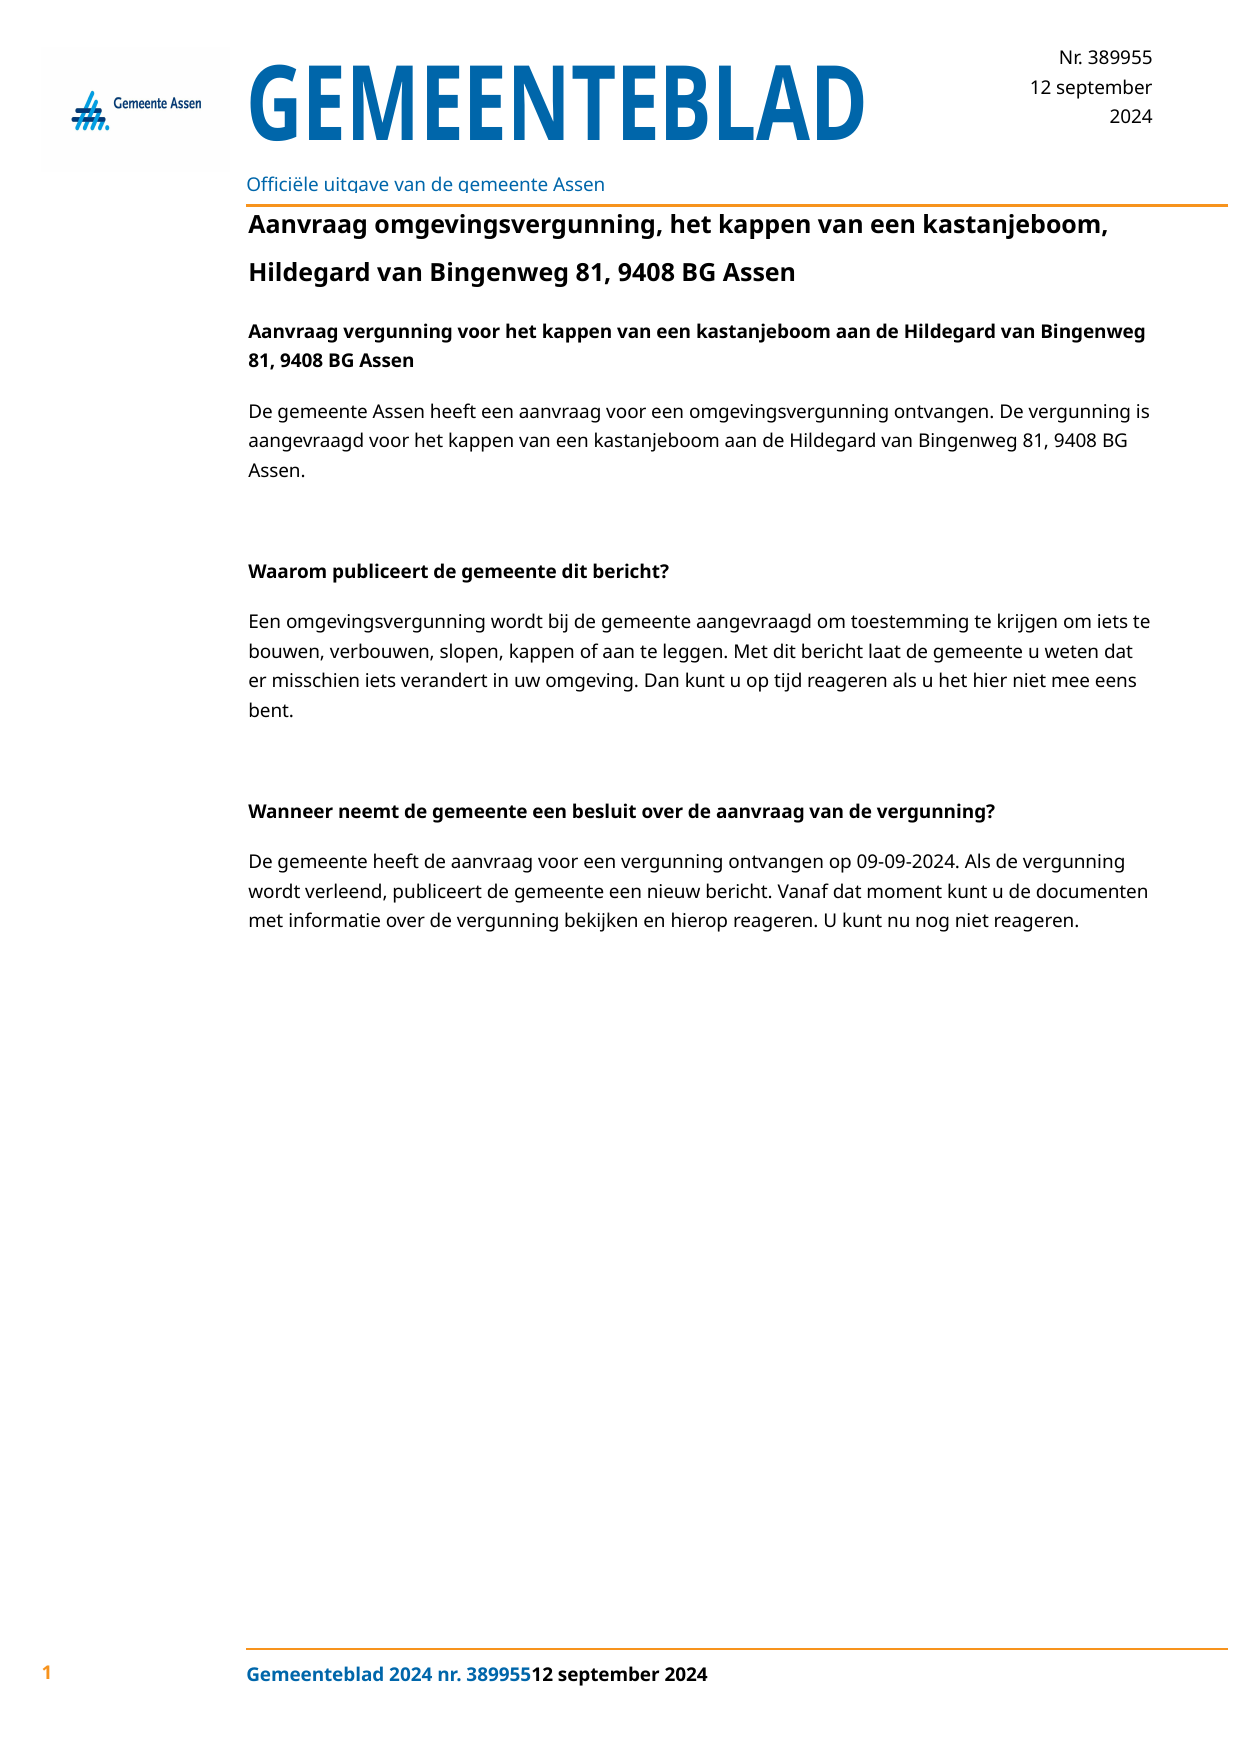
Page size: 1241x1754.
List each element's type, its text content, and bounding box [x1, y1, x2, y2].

text Aanvraag omgevingsvergunning, het kappen van een kastanjeboom, Hildegard van Bingenweg 81, 9408 BG Assen [248, 207, 1152, 288]
text De gemeente heeft de aanvraag voor een vergunning ontvangen op 09-09-2024. Als de vergunning wordt verleend, publiceert de gemeente een nieuw bericht. Vanaf dat moment kunt u de documenten met informatie over de vergunning bekijken en hierop reageren. U kunt nu nog niet reageren. [248, 848, 1152, 933]
text De gemeente Assen heeft een aanvraag voor een omgevingsvergunning ontvangen. De vergunning is aangevraagd voor het kappen van een kastanjeboom aan de Hildegard van Bingenweg 81, 9408 BG Assen. [248, 398, 1152, 483]
picture [41, 47, 231, 172]
text Waarom publiceert de gemeente dit bericht? [248, 558, 1152, 584]
text Een omgevingsvergunning wordt bij de gemeente aangevraagd om toestemming te krijgen om iets te bouwen, verbouwen, slopen, kappen of aan te leggen. Met dit bericht laat de gemeente u weten dat er misschien iets verandert in uw omgeving. Dan kunt u op tijd reageren als u het hier niet mee eens bent. [248, 608, 1152, 723]
text Wanneer neemt de gemeente een besluit over de aanvraag van de vergunning? [248, 798, 1152, 824]
text Aanvraag vergunning voor het kappen van een kastanjeboom aan de Hildegard van Bingenweg 81, 9408 BG Assen [248, 318, 1152, 373]
